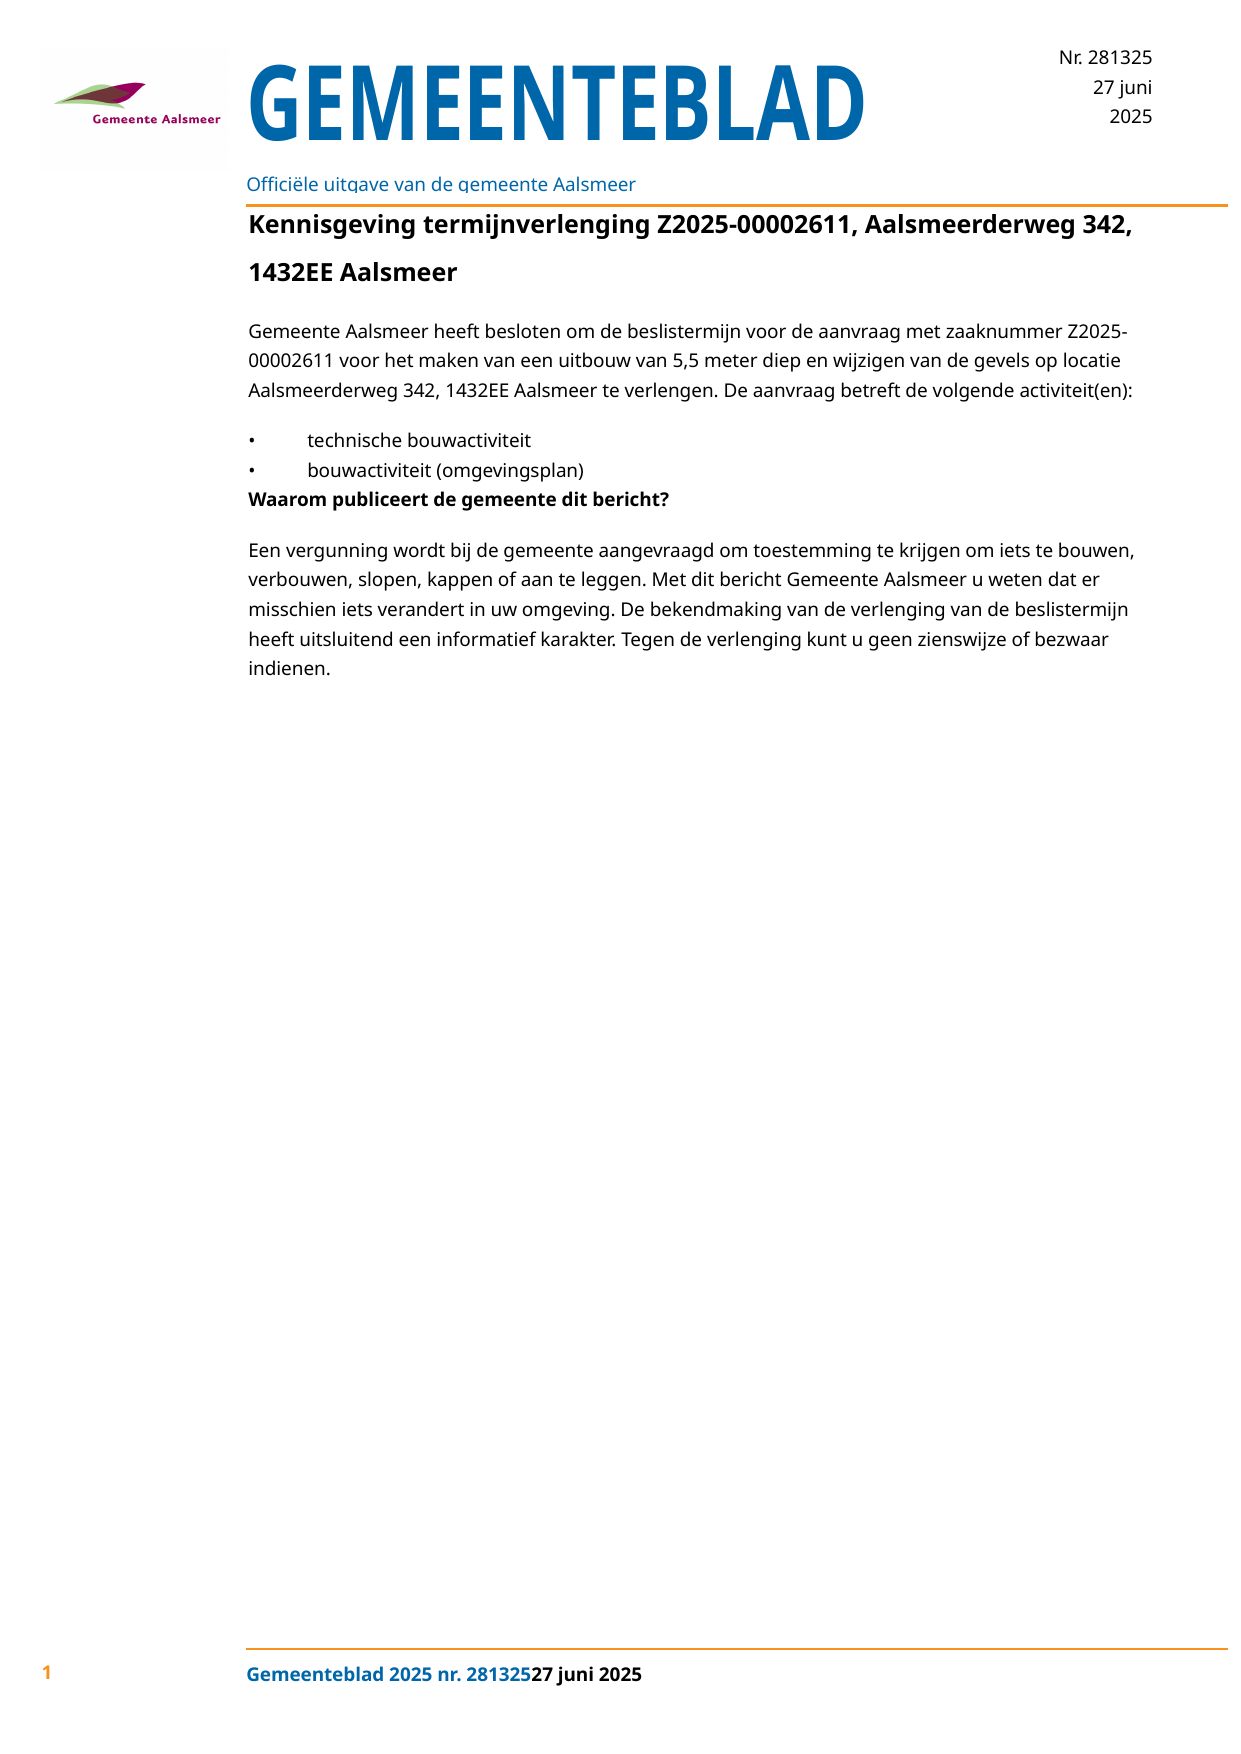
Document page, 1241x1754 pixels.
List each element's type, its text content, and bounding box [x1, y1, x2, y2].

picture [41, 47, 231, 172]
text Gemeente Aalsmeer heeft besloten om de beslistermijn voor de aanvraag met zaaknummer Z2025-00002611 voor het maken van een uitbouw van 5,5 meter diep en wijzigen van de gevels op locatie Aalsmeerderweg 342, 1432EE Aalsmeer te verlengen. De aanvraag betreft de volgende activiteit(en): [248, 318, 1152, 403]
list technische bouwactiviteit [248, 427, 1152, 453]
list bouwactiviteit (omgevingsplan) [248, 457, 1152, 483]
text Waarom publiceert de gemeente dit bericht? [248, 487, 1152, 512]
text Een vergunning wordt bij de gemeente aangevraagd om toestemming te krijgen om iets te bouwen, verbouwen, slopen, kappen of aan te leggen. Met dit bericht Gemeente Aalsmeer u weten dat er misschien iets verandert in uw omgeving. De bekendmaking van de verlenging van de beslistermijn heeft uitsluitend een informatief karakter. Tegen de verlenging kunt u geen zienswijze of bezwaar indienen. [248, 537, 1152, 681]
text Kennisgeving termijnverlenging Z2025-00002611, Aalsmeerderweg 342, 1432EE Aalsmeer [248, 207, 1152, 288]
